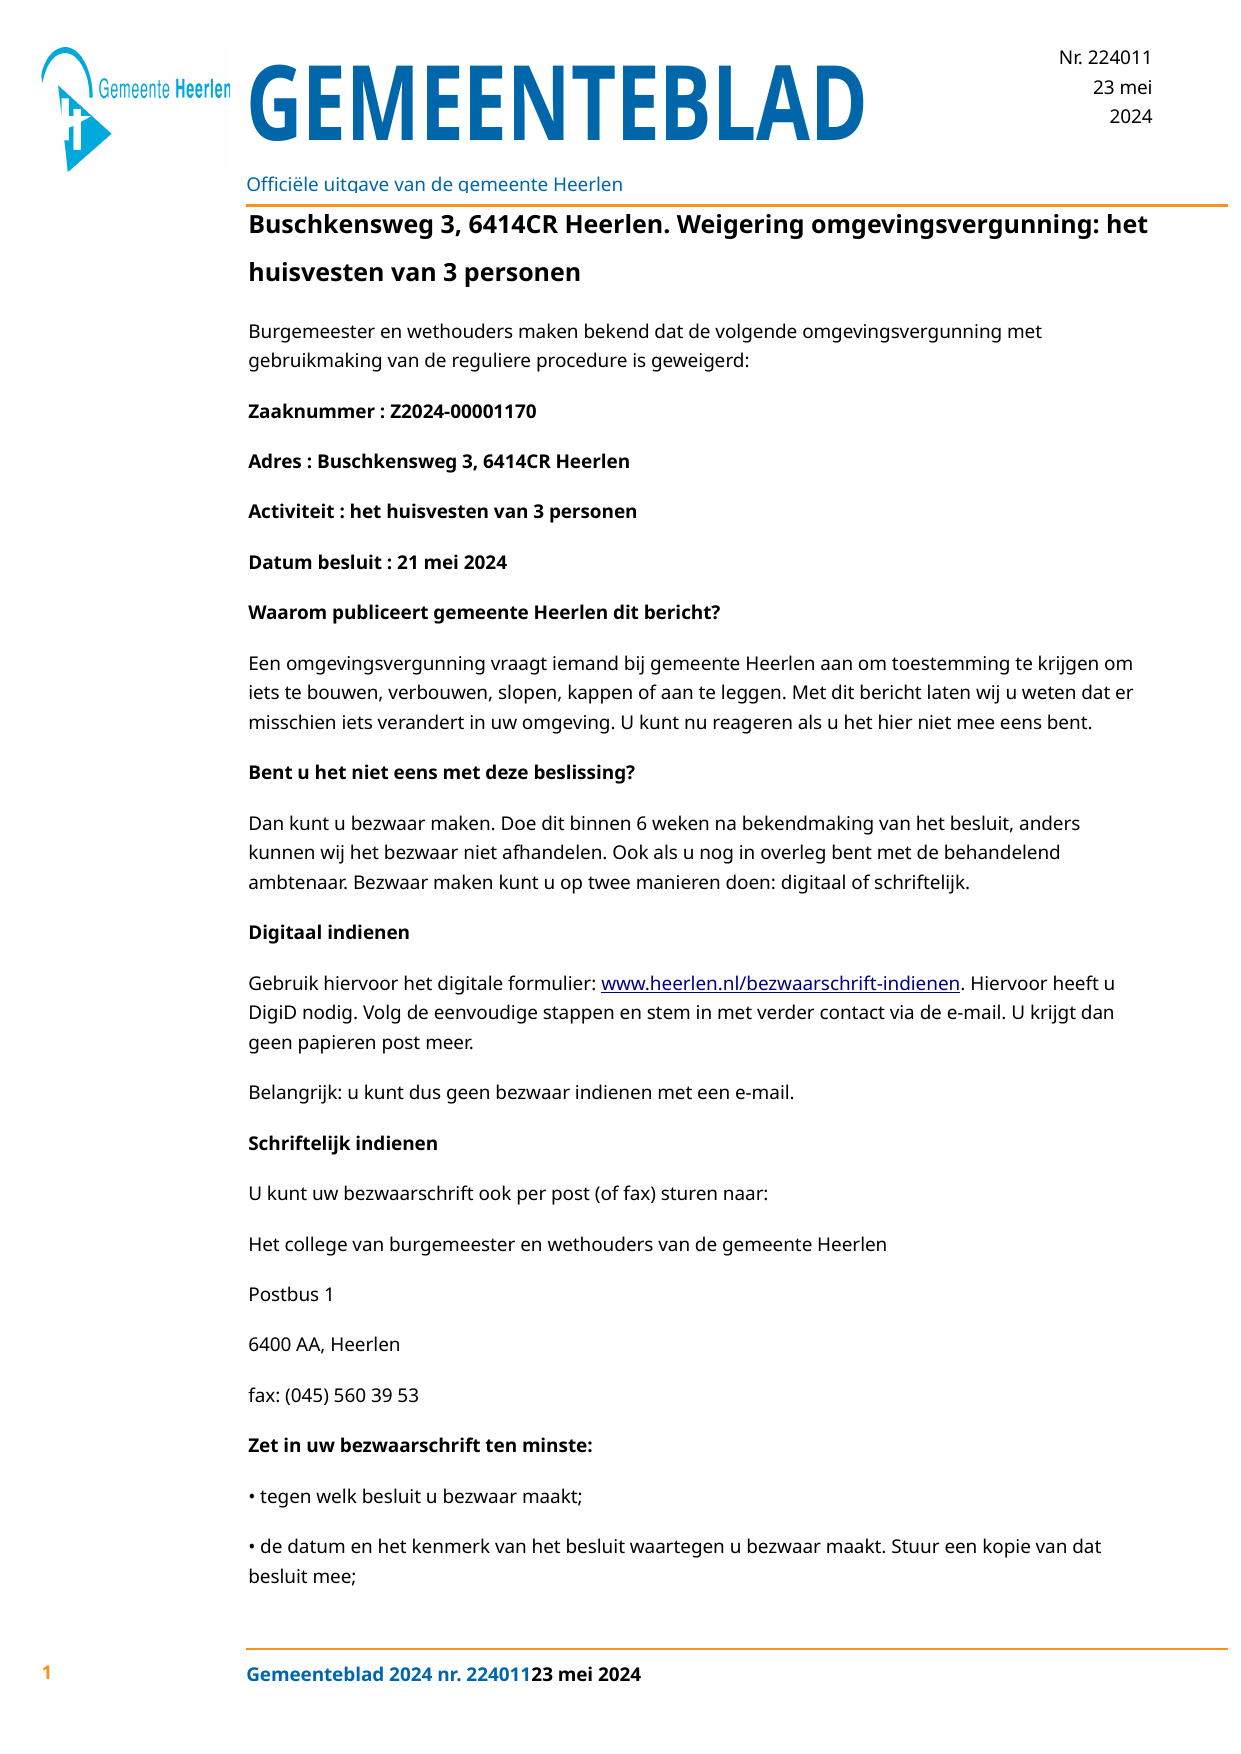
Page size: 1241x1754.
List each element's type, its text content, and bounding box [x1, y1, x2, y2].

text Gebruik hiervoor het digitale formulier: www.heerlen.nl/bezwaarschrift-indienen. Hiervoor heeft u DigiD nodig. Volg de eenvoudige stappen en stem in met verder contact via de e-mail. U krijgt dan geen papieren post meer. [248, 970, 1152, 1055]
text U kunt uw bezwaarschrift ook per post (of fax) sturen naar: [248, 1180, 1152, 1206]
text Zet in uw bezwaarschrift ten minste: [248, 1432, 1152, 1458]
text Digitaal indienen [248, 919, 1152, 945]
text Postbus 1 [248, 1281, 1152, 1307]
text Adres : Buschkensweg 3, 6414CR Heerlen [248, 448, 1152, 474]
text 6400 AA, Heerlen [248, 1332, 1152, 1357]
picture [41, 47, 231, 172]
text Belangrijk: u kunt dus geen bezwaar indienen met een e-mail. [248, 1079, 1152, 1105]
text Datum besluit : 21 mei 2024 [248, 549, 1152, 575]
text Een omgevingsvergunning vraagt iemand bij gemeente Heerlen aan om toestemming te krijgen om iets te bouwen, verbouwen, slopen, kappen of aan te leggen. Met dit bericht laten wij u weten dat er misschien iets verandert in uw omgeving. U kunt nu reageren als u het hier niet mee eens bent. [248, 650, 1152, 735]
text • de datum en het kenmerk van het besluit waartegen u bezwaar maakt. Stuur een kopie van dat besluit mee; [248, 1533, 1152, 1589]
text Schriftelijk indienen [248, 1130, 1152, 1156]
text Zaaknummer : Z2024-00001170 [248, 398, 1152, 424]
text Bent u het niet eens met deze beslissing? [248, 759, 1152, 785]
text • tegen welk besluit u bezwaar maakt; [248, 1483, 1152, 1509]
text Het college van burgemeester en wethouders van de gemeente Heerlen [248, 1231, 1152, 1257]
picture [41, 47, 59, 70]
text Activiteit : het huisvesten van 3 personen [248, 499, 1152, 524]
text Waarom publiceert gemeente Heerlen dit bericht? [248, 599, 1152, 625]
text Burgemeester en wethouders maken bekend dat de volgende omgevingsvergunning met gebruikmaking van de reguliere procedure is geweigerd: [248, 318, 1152, 373]
text Dan kunt u bezwaar maken. Doe dit binnen 6 weken na bekendmaking van het besluit, anders kunnen wij het bezwaar niet afhandelen. Ook als u nog in overleg bent met de behandelend ambtenaar. Bezwaar maken kunt u op twee manieren doen: digitaal of schriftelijk. [248, 810, 1152, 895]
text fax: (045) 560 39 53 [248, 1382, 1152, 1408]
text Buschkensweg 3, 6414CR Heerlen. Weigering omgevingsvergunning: het huisvesten van 3 personen [248, 207, 1152, 288]
